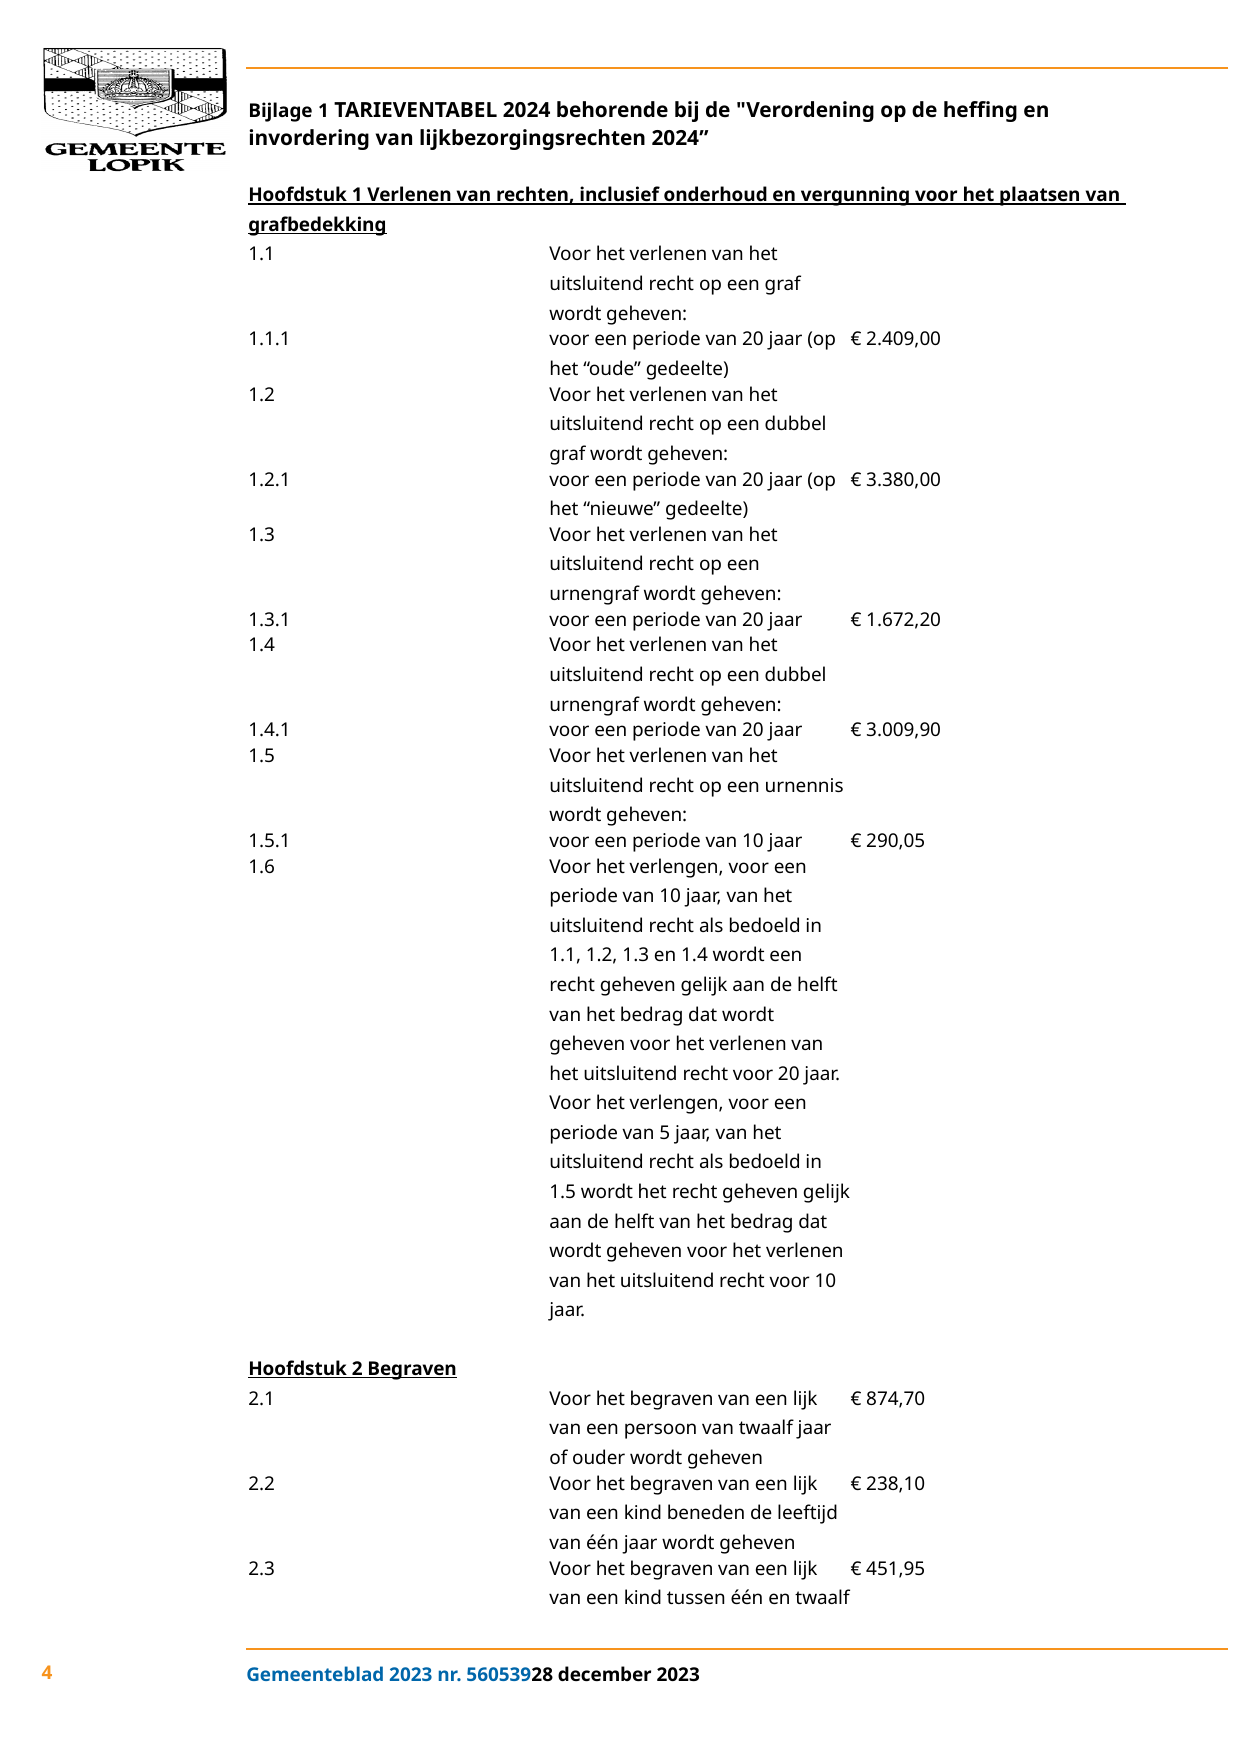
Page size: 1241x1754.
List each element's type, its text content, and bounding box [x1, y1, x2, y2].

table_cell [850, 632, 1152, 717]
table_cell 1.2 [248, 381, 549, 466]
text Bijlage 1 TARIEVENTABEL 2024 behorende bij de "Verordening op de heffing en invordering van lijkbezorgingsrechten 2024” [248, 95, 1152, 152]
table_cell Voor het begraven van een lijk van een kind tussen één en twaalf [549, 1555, 850, 1610]
table_header € 874,70 [850, 1385, 1152, 1470]
table_cell Voor het verlengen, voor een periode van 10 jaar, van het uitsluitend recht als bedoeld in 1.1, 1.2, 1.3 en 1.4 wordt een recht geheven gelijk aan de helft van het bedrag dat wordt geheven voor het verlenen van het uitsluitend recht voor 20 jaar. Voor het verlengen, voor een periode van 5 jaar, van het uitsluitend recht als bedoeld in 1.5 wordt het recht geheven gelijk aan de helft van het bedrag dat wordt geheven voor het verlenen van het uitsluitend recht voor 10 jaar. [549, 853, 850, 1322]
table_cell voor een periode van 20 jaar [549, 717, 850, 742]
table_cell [850, 381, 1152, 466]
table_cell voor een periode van 20 jaar [549, 606, 850, 632]
table_cell € 2.409,00 [850, 326, 1152, 381]
table_cell € 290,05 [850, 827, 1152, 853]
table_cell voor een periode van 20 jaar (op het “oude” gedeelte) [549, 326, 850, 381]
table_cell 1.3 [248, 521, 549, 606]
table_header Voor het begraven van een lijk van een persoon van twaalf jaar of ouder wordt geheven [549, 1385, 850, 1470]
table_cell € 3.009,90 [850, 717, 1152, 742]
table_cell 2.2 [248, 1470, 549, 1555]
table_cell Voor het begraven van een lijk van een kind beneden de leeftijd van één jaar wordt geheven [549, 1470, 850, 1555]
table_cell [850, 742, 1152, 827]
table_cell € 1.672,20 [850, 606, 1152, 632]
table_cell voor een periode van 20 jaar (op het “nieuwe” gedeelte) [549, 466, 850, 521]
table_cell 1.5.1 [248, 827, 549, 853]
table_header 1.1 [248, 241, 549, 326]
table_cell Voor het verlenen van het uitsluitend recht op een dubbel urnengraf wordt geheven: [549, 632, 850, 717]
table_cell 1.2.1 [248, 466, 549, 521]
table_cell Voor het verlenen van het uitsluitend recht op een urnengraf wordt geheven: [549, 521, 850, 606]
table_cell € 238,10 [850, 1470, 1152, 1555]
table_cell € 451,95 [850, 1555, 1152, 1610]
picture [41, 47, 231, 172]
table_cell 1.6 [248, 853, 549, 1322]
table_header 2.1 [248, 1385, 549, 1470]
table_cell Voor het verlenen van het uitsluitend recht op een dubbel graf wordt geheven: [549, 381, 850, 466]
table_cell 1.4.1 [248, 717, 549, 742]
table_cell Voor het verlenen van het uitsluitend recht op een urnennis wordt geheven: [549, 742, 850, 827]
table_header [850, 241, 1152, 326]
table_cell voor een periode van 10 jaar [549, 827, 850, 853]
text Hoofdstuk 2 Begraven [248, 1355, 1152, 1381]
table_header Voor het verlenen van het uitsluitend recht op een graf wordt geheven: [549, 241, 850, 326]
table_cell 1.1.1 [248, 326, 549, 381]
table_cell [850, 521, 1152, 606]
table_cell 1.5 [248, 742, 549, 827]
table_cell 2.3 [248, 1555, 549, 1610]
table_cell 1.4 [248, 632, 549, 717]
table_cell 1.3.1 [248, 606, 549, 632]
table_cell € 3.380,00 [850, 466, 1152, 521]
text Hoofdstuk 1 Verlenen van rechten, inclusief onderhoud en vergunning voor het plaatsen van grafbedekking [248, 181, 1152, 237]
table_cell [850, 853, 1152, 1322]
